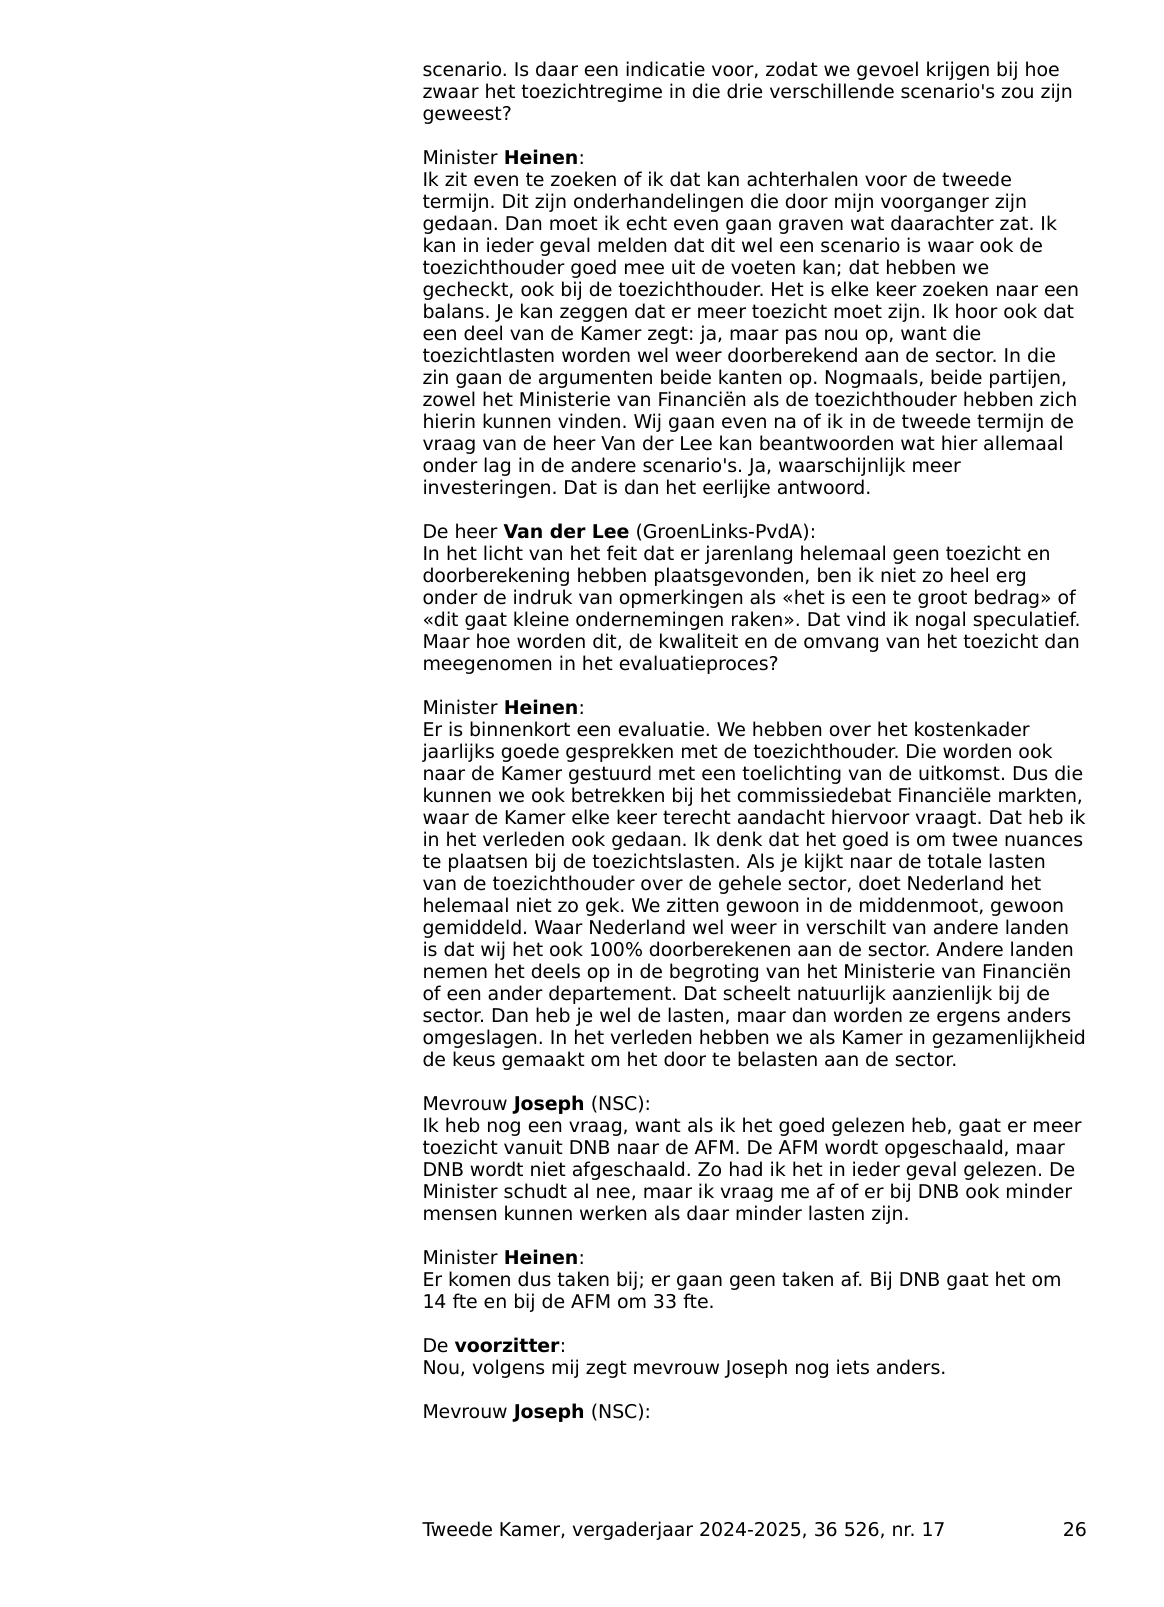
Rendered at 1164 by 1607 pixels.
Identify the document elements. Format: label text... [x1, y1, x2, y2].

text Mevrouw Joseph (NSC): [422, 1093, 1087, 1115]
text Ik heb nog een vraag, want als ik het goed gelezen heb, gaat er meer toezicht vanuit DNB naar de AFM. De AFM wordt opgeschaald, maar DNB wordt niet afgeschaald. Zo had ik het in ieder geval gelezen. De Minister schudt al nee, maar ik vraag me af of er bij DNB ook minder mensen kunnen werken als daar minder lasten zijn. [422, 1115, 1087, 1225]
text Ik zit even te zoeken of ik dat kan achterhalen voor de tweede termijn. Dit zijn onderhandelingen die door mijn voorganger zijn gedaan. Dan moet ik echt even gaan graven wat daarachter zat. Ik kan in ieder geval melden dat dit wel een scenario is waar ook de toezichthouder goed mee uit de voeten kan; dat hebben we gecheckt, ook bij de toezichthouder. Het is elke keer zoeken naar een balans. Je kan zeggen dat er meer toezicht moet zijn. Ik hoor ook dat een deel van de Kamer zegt: ja, maar pas nou op, want die toezichtlasten worden wel weer doorberekend aan de sector. In die zin gaan de argumenten beide kanten op. Nogmaals, beide partijen, zowel het Ministerie van Financiën als de toezichthouder hebben zich hierin kunnen vinden. Wij gaan even na of ik in de tweede termijn de vraag van de heer Van der Lee kan beantwoorden wat hier allemaal onder lag in de andere scenario's. Ja, waarschijnlijk meer investeringen. Dat is dan het eerlijke antwoord. [422, 169, 1087, 499]
text Er is binnenkort een evaluatie. We hebben over het kostenkader jaarlijks goede gesprekken met de toezichthouder. Die worden ook naar de Kamer gestuurd met een toelichting van de uitkomst. Dus die kunnen we ook betrekken bij het commissiedebat Financiële markten, waar de Kamer elke keer terecht aandacht hiervoor vraagt. Dat heb ik in het verleden ook gedaan. Ik denk dat het goed is om twee nuances te plaatsen bij de toezichtslasten. Als je kijkt naar de totale lasten van de toezichthouder over de gehele sector, doet Nederland het helemaal niet zo gek. We zitten gewoon in de middenmoot, gewoon gemiddeld. Waar Nederland wel weer in verschilt van andere landen is dat wij het ook 100% doorberekenen aan de sector. Andere landen nemen het deels op in de begroting van het Ministerie van Financiën of een ander departement. Dat scheelt natuurlijk aanzienlijk bij de sector. Dan heb je wel de lasten, maar dan worden ze ergens anders omgeslagen. In het verleden hebben we als Kamer in gezamenlijkheid de keus gemaakt om het door te belasten aan de sector. [422, 719, 1087, 1071]
text De heer Van der Lee (GroenLinks-PvdA): [422, 521, 1087, 543]
text In het licht van het feit dat er jarenlang helemaal geen toezicht en doorberekening hebben plaatsgevonden, ben ik niet zo heel erg onder de indruk van opmerkingen als «het is een te groot bedrag» of «dit gaat kleine ondernemingen raken». Dat vind ik nogal speculatief. Maar hoe worden dit, de kwaliteit en de omvang van het toezicht dan meegenomen in het evaluatieproces? [422, 543, 1087, 675]
text Minister Heinen: [422, 697, 1087, 719]
text Minister Heinen: [422, 147, 1087, 169]
text Mevrouw Joseph (NSC): [422, 1401, 1087, 1423]
text Nou, volgens mij zegt mevrouw Joseph nog iets anders. [422, 1357, 1087, 1379]
text Minister Heinen: [422, 1247, 1087, 1269]
text scenario. Is daar een indicatie voor, zodat we gevoel krijgen bij hoe zwaar het toezichtregime in die drie verschillende scenario's zou zijn geweest? [422, 59, 1087, 125]
text Er komen dus taken bij; er gaan geen taken af. Bij DNB gaat het om 14 fte en bij de AFM om 33 fte. [422, 1269, 1087, 1313]
text De voorzitter: [422, 1335, 1087, 1357]
